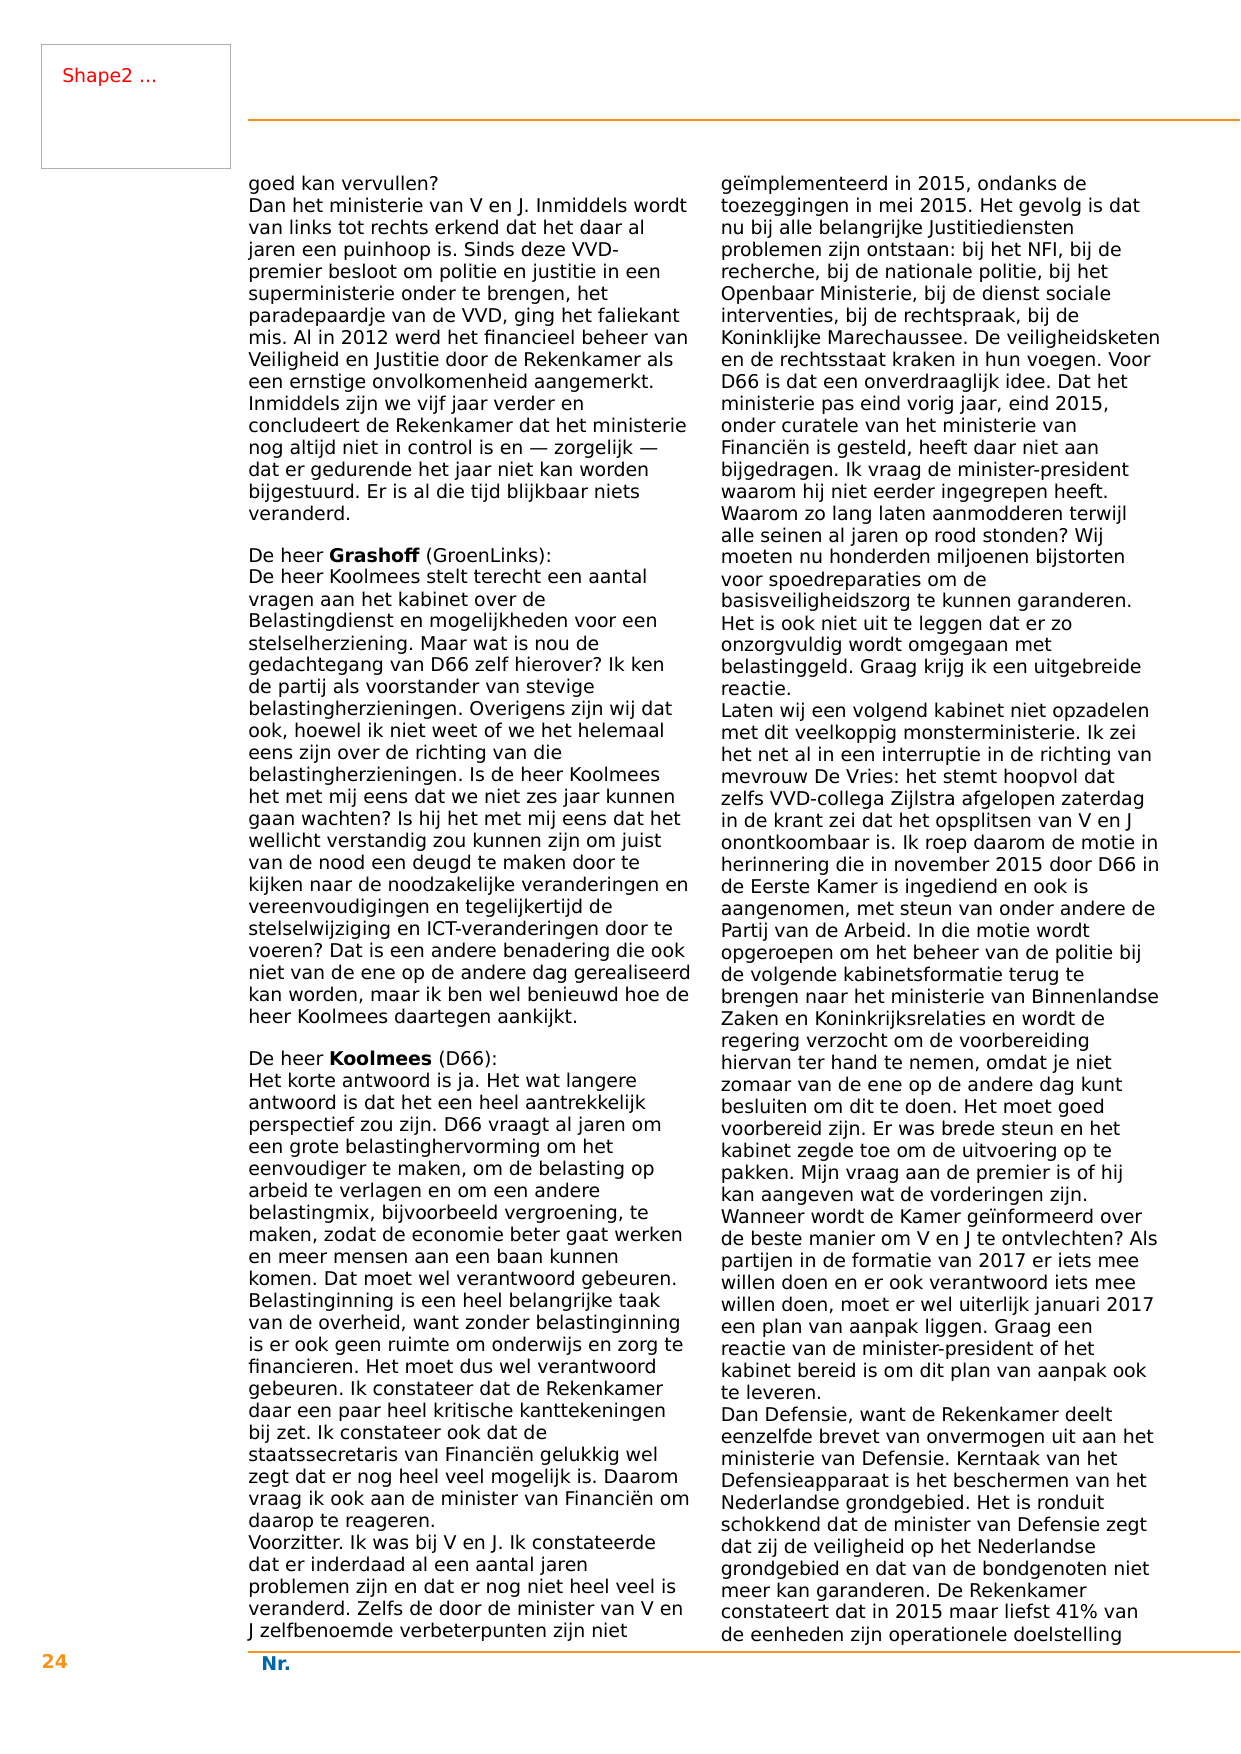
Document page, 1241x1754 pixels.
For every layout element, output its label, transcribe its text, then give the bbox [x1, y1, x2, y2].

text Laten wij een volgend kabinet niet opzadelen met dit veelkoppig monsterministerie. Ik zei het net al in een interruptie in de richting van mevrouw De Vries: het stemt hoopvol dat zelfs VVD-collega Zijlstra afgelopen zaterdag in de krant zei dat het opsplitsen van V en J onontkoombaar is. Ik roep daarom de motie in herinnering die in november 2015 door D66 in de Eerste Kamer is ingediend en ook is aangenomen, met steun van onder andere de Partij van de Arbeid. In die motie wordt opgeroepen om het beheer van de politie bij de volgende kabinetsformatie terug te brengen naar het ministerie van Binnenlandse Zaken en Koninkrijksrelaties en wordt de regering verzocht om de voorbereiding hiervan ter hand te nemen, omdat je niet zomaar van de ene op de andere dag kunt besluiten om dit te doen. Het moet goed voorbereid zijn. Er was brede steun en het kabinet zegde toe om de uitvoering op te pakken. Mijn vraag aan de premier is of hij kan aangeven wat de vorderingen zijn. Wanneer wordt de Kamer geïnformeerd over de beste manier om V en J te ontvlechten? Als partijen in de formatie van 2017 er iets mee willen doen en er ook verantwoord iets mee willen doen, moet er wel uiterlijk januari 2017 een plan van aanpak liggen. Graag een reactie van de minister-president of het kabinet bereid is om dit plan van aanpak ook te leveren. [721, 700, 1163, 1404]
text Dan Defensie, want de Rekenkamer deelt eenzelfde brevet van onvermogen uit aan het ministerie van Defensie. Kerntaak van het Defensieapparaat is het beschermen van het Nederlandse grondgebied. Het is ronduit schokkend dat de minister van Defensie zegt dat zij de veiligheid op het Nederlandse grondgebied en dat van de bondgenoten niet meer kan garanderen. De Rekenkamer constateert dat in 2015 maar liefst 41% van de eenheden zijn operationele doelstelling [721, 1404, 1163, 1645]
text De heer Koolmees (D66): [248, 1048, 691, 1070]
text geïmplementeerd in 2015, ondanks de toezeggingen in mei 2015. Het gevolg is dat nu bij alle belangrijke Justitiediensten problemen zijn ontstaan: bij het NFI, bij de recherche, bij de nationale politie, bij het Openbaar Ministerie, bij de dienst sociale interventies, bij de rechtspraak, bij de Koninklijke Marechaussee. De veiligheidsketen en de rechtsstaat kraken in hun voegen. Voor D66 is dat een onverdraaglijk idee. Dat het ministerie pas eind vorig jaar, eind 2015, onder curatele van het ministerie van Financiën is gesteld, heeft daar niet aan bijgedragen. Ik vraag de minister-president waarom hij niet eerder ingegrepen heeft. Waarom zo lang laten aanmodderen terwijl alle seinen al jaren op rood stonden? Wij moeten nu honderden miljoenen bijstorten voor spoedreparaties om de basisveiligheidszorg te kunnen garanderen. Het is ook niet uit te leggen dat er zo onzorgvuldig wordt omgegaan met belastinggeld. Graag krijg ik een uitgebreide reactie. [721, 173, 1163, 700]
text Dan het ministerie van V en J. Inmiddels wordt van links tot rechts erkend dat het daar al jaren een puinhoop is. Sinds deze VVD-premier besloot om politie en justitie in een superministerie onder te brengen, het paradepaardje van de VVD, ging het faliekant mis. Al in 2012 werd het financieel beheer van Veiligheid en Justitie door de Rekenkamer als een ernstige onvolkomenheid aangemerkt. Inmiddels zijn we vijf jaar verder en concludeert de Rekenkamer dat het ministerie nog altijd niet in control is en — zorgelijk — dat er gedurende het jaar niet kan worden bijgestuurd. Er is al die tijd blijkbaar niets veranderd. [248, 195, 691, 524]
text Voorzitter. Ik was bij V en J. Ik constateerde dat er inderdaad al een aantal jaren problemen zijn en dat er nog niet heel veel is veranderd. Zelfs de door de minister van V en J zelfbenoemde verbeterpunten zijn niet [248, 1532, 691, 1641]
text De heer Grashoff (GroenLinks): [248, 544, 691, 566]
text De heer Koolmees stelt terecht een aantal vragen aan het kabinet over de Belastingdienst en mogelijkheden voor een stelselherziening. Maar wat is nou de gedachtegang van D66 zelf hierover? Ik ken de partij als voorstander van stevige belastingherzieningen. Overigens zijn wij dat ook, hoewel ik niet weet of we het helemaal eens zijn over de richting van die belastingherzieningen. Is de heer Koolmees het met mij eens dat we niet zes jaar kunnen gaan wachten? Is hij het met mij eens dat het wellicht verstandig zou kunnen zijn om juist van de nood een deugd te maken door te kijken naar de noodzakelijke veranderingen en vereenvoudigingen en tegelijkertijd de stelselwijziging en ICT-veranderingen door te voeren? Dat is een andere benadering die ook niet van de ene op de andere dag gerealiseerd kan worden, maar ik ben wel benieuwd hoe de heer Koolmees daartegen aankijkt. [248, 566, 691, 1028]
text goed kan vervullen? [248, 173, 691, 195]
text Het korte antwoord is ja. Het wat langere antwoord is dat het een heel aantrekkelijk perspectief zou zijn. D66 vraagt al jaren om een grote belastinghervorming om het eenvoudiger te maken, om de belasting op arbeid te verlagen en om een andere belastingmix, bijvoorbeeld vergroening, te maken, zodat de economie beter gaat werken en meer mensen aan een baan kunnen komen. Dat moet wel verantwoord gebeuren. Belastinginning is een heel belangrijke taak van de overheid, want zonder belastinginning is er ook geen ruimte om onderwijs en zorg te financieren. Het moet dus wel verantwoord gebeuren. Ik constateer dat de Rekenkamer daar een paar heel kritische kanttekeningen bij zet. Ik constateer ook dat de staatssecretaris van Financiën gelukkig wel zegt dat er nog heel veel mogelijk is. Daarom vraag ik ook aan de minister van Financiën om daarop te reageren. [248, 1070, 691, 1532]
